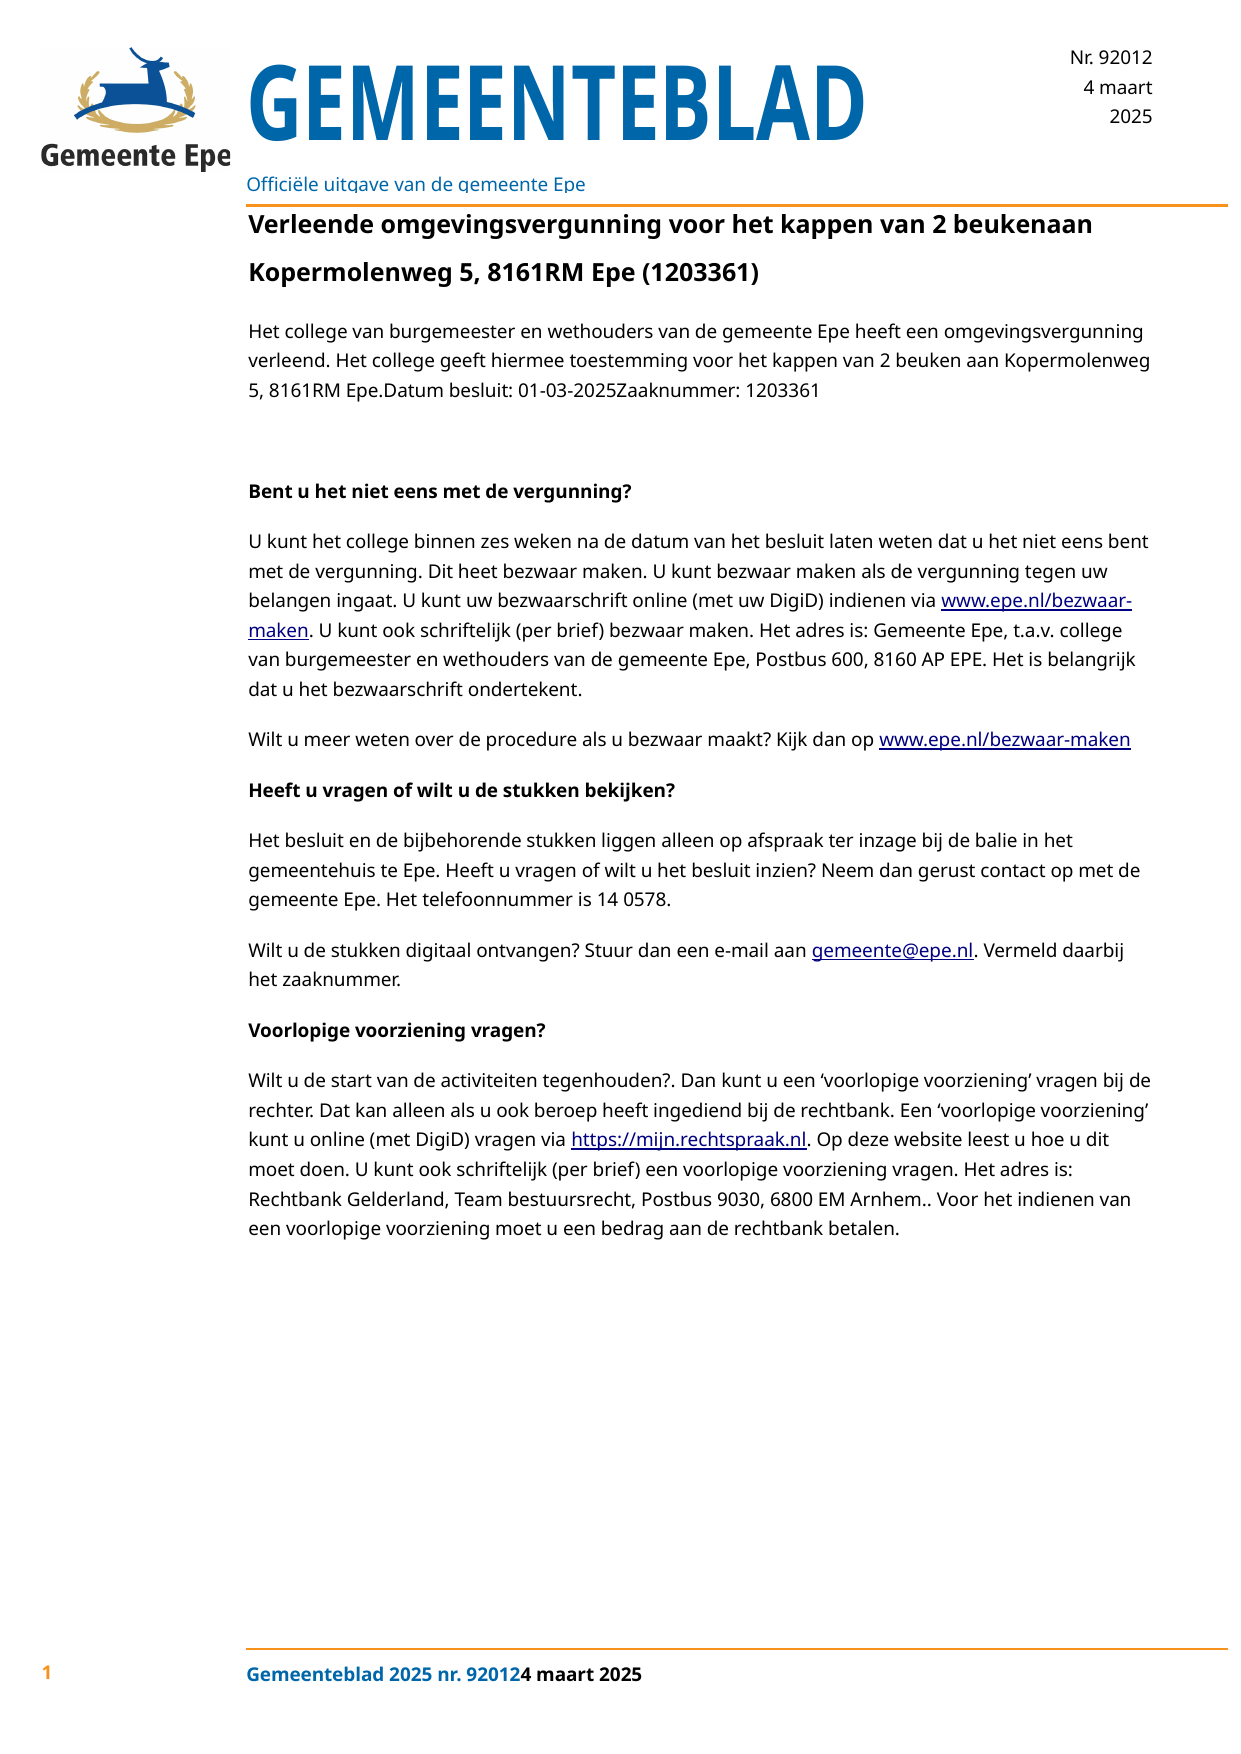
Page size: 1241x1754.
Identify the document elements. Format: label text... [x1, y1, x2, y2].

text Voorlopige voorziening vragen? [248, 1017, 1152, 1043]
text Heeft u vragen of wilt u de stukken bekijken? [248, 777, 1152, 803]
text Verleende omgevingsvergunning voor het kappen van 2 beukenaan Kopermolenweg 5, 8161RM Epe (1203361) [248, 207, 1152, 288]
text Het college van burgemeester en wethouders van de gemeente Epe heeft een omgevingsvergunning verleend. Het college geeft hiermee toestemming voor het kappen van 2 beuken aan Kopermolenweg 5, 8161RM Epe.Datum besluit: 01-03-2025Zaaknummer: 1203361 [248, 318, 1152, 403]
text Het besluit en de bijbehorende stukken liggen alleen op afspraak ter inzage bij de balie in het gemeentehuis te Epe. Heeft u vragen of wilt u het besluit inzien? Neem dan gerust contact op met de gemeente Epe. Het telefoonnummer is 14 0578. [248, 827, 1152, 912]
text Wilt u meer weten over de procedure als u bezwaar maakt? Kijk dan op www.epe.nl/bezwaar-maken [248, 727, 1152, 752]
text Bent u het niet eens met de vergunning? [248, 478, 1152, 504]
text Wilt u de start van de activiteiten tegenhouden?. Dan kunt u een ‘voorlopige voorziening’ vragen bij de rechter. Dat kan alleen als u ook beroep heeft ingediend bij de rechtbank. Een ‘voorlopige voorziening’ kunt u online (met DigiD) vragen via https://mijn.rechtspraak.nl. Op deze website leest u hoe u dit moet doen. U kunt ook schriftelijk (per brief) een voorlopige voorziening vragen. Het adres is: Rechtbank Gelderland, Team bestuursrecht, Postbus 9030, 6800 EM Arnhem.. Voor het indienen van een voorlopige voorziening moet u een bedrag aan de rechtbank betalen. [248, 1067, 1152, 1241]
picture [41, 47, 231, 172]
text U kunt het college binnen zes weken na de datum van het besluit laten weten dat u het niet eens bent met de vergunning. Dit heet bezwaar maken. U kunt bezwaar maken als de vergunning tegen uw belangen ingaat. U kunt uw bezwaarschrift online (met uw DigiD) indienen via www.epe.nl/bezwaar-maken. U kunt ook schriftelijk (per brief) bezwaar maken. Het adres is: Gemeente Epe, t.a.v. college van burgemeester en wethouders van de gemeente Epe, Postbus 600, 8160 AP EPE. Het is belangrijk dat u het bezwaarschrift ondertekent. [248, 528, 1152, 702]
text Wilt u de stukken digitaal ontvangen? Stuur dan een e-mail aan gemeente@epe.nl. Vermeld daarbij het zaaknummer. [248, 937, 1152, 992]
